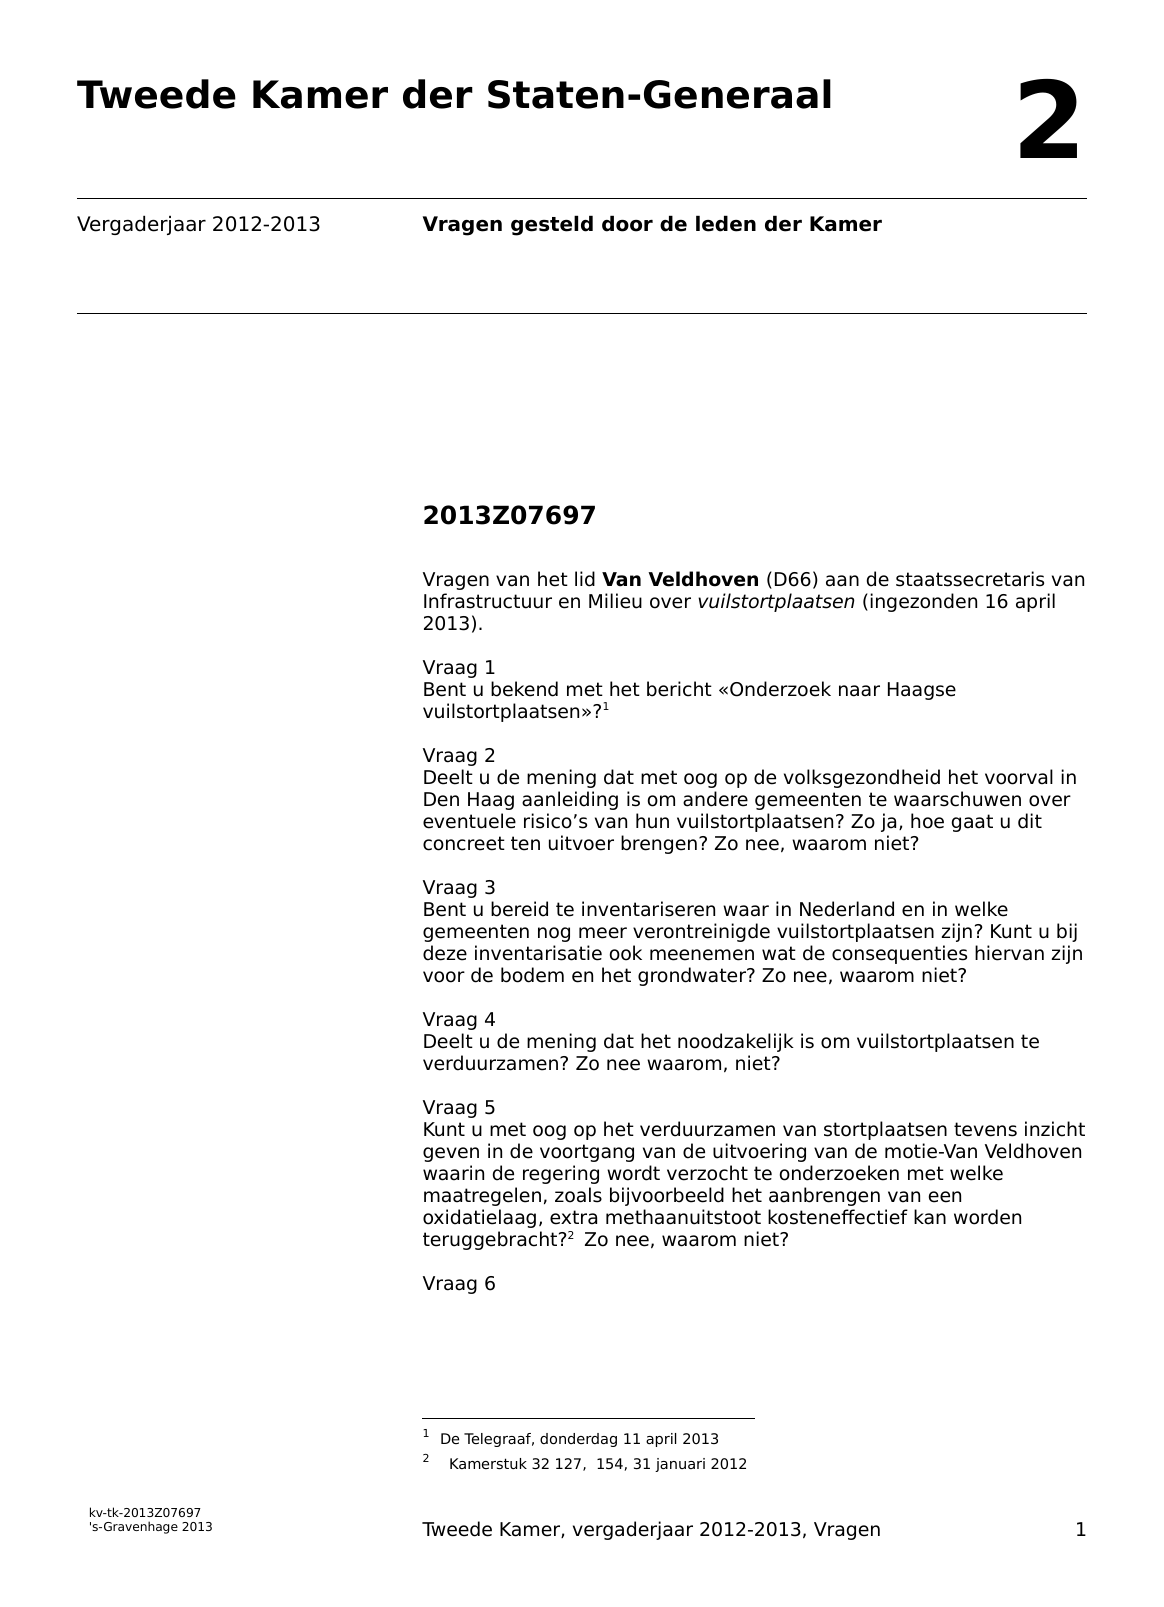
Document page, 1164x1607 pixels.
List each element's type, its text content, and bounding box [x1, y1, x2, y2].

text Bent u bekend met het bericht «Onderzoek naar Haagse vuilstortplaatsen»? [422, 679, 1087, 723]
text Kamerstuk 32 127, 154, 31 januari 2012 [422, 1452, 1087, 1474]
table_cell Vragen gesteld door de leden der Kamer [422, 199, 1087, 313]
text Vraag 5 [422, 1097, 1087, 1119]
text Deelt u de mening dat met oog op de volksgezondheid het voorval in Den Haag aanleiding is om andere gemeenten te waarschuwen over eventuele risico’s van hun vuilstortplaatsen? Zo ja, hoe gaat u dit concreet ten uitvoer brengen? Zo nee, waarom niet? [422, 767, 1087, 855]
text Vraag 4 [422, 1009, 1087, 1031]
text 's-Gravenhage 2013 [88, 1520, 323, 1534]
text Vraag 1 [422, 657, 1087, 679]
text De Telegraaf, donderdag 11 april 2013 [422, 1427, 1087, 1449]
text 2013Z07697 [422, 501, 1087, 531]
text Deelt u de mening dat het noodzakelijk is om vuilstortplaatsen te verduurzamen? Zo nee waarom, niet? [422, 1031, 1087, 1075]
text kv-tk-2013Z07697 [88, 1506, 323, 1520]
table_cell Vergaderjaar 2012-2013 [77, 199, 422, 313]
text Kunt u met oog op het verduurzamen van stortplaatsen tevens inzicht geven in de voortgang van de uitvoering van de motie-Van Veldhoven waarin de regering wordt verzocht te onderzoeken met welke maatregelen, zoals bijvoorbeeld het aanbrengen van een oxidatielaag, extra methaanuitstoot kosteneffectief kan worden teruggebracht? Zo nee, waarom niet? [422, 1119, 1087, 1251]
table_header 2 [886, 59, 1087, 198]
table_header Tweede Kamer der Staten-Generaal [77, 59, 886, 198]
text Vragen van het lid Van Veldhoven (D66) aan de staatssecretaris van Infrastructuur en Milieu over vuilstortplaatsen (ingezonden 16 april 2013). [422, 569, 1087, 635]
text Bent u bereid te inventariseren waar in Nederland en in welke gemeenten nog meer verontreinigde vuilstortplaatsen zijn? Kunt u bij deze inventarisatie ook meenemen wat de consequenties hiervan zijn voor de bodem en het grondwater? Zo nee, waarom niet? [422, 899, 1087, 987]
text Vraag 3 [422, 877, 1087, 899]
text Vraag 6 [422, 1273, 1087, 1295]
text Vraag 2 [422, 745, 1087, 767]
